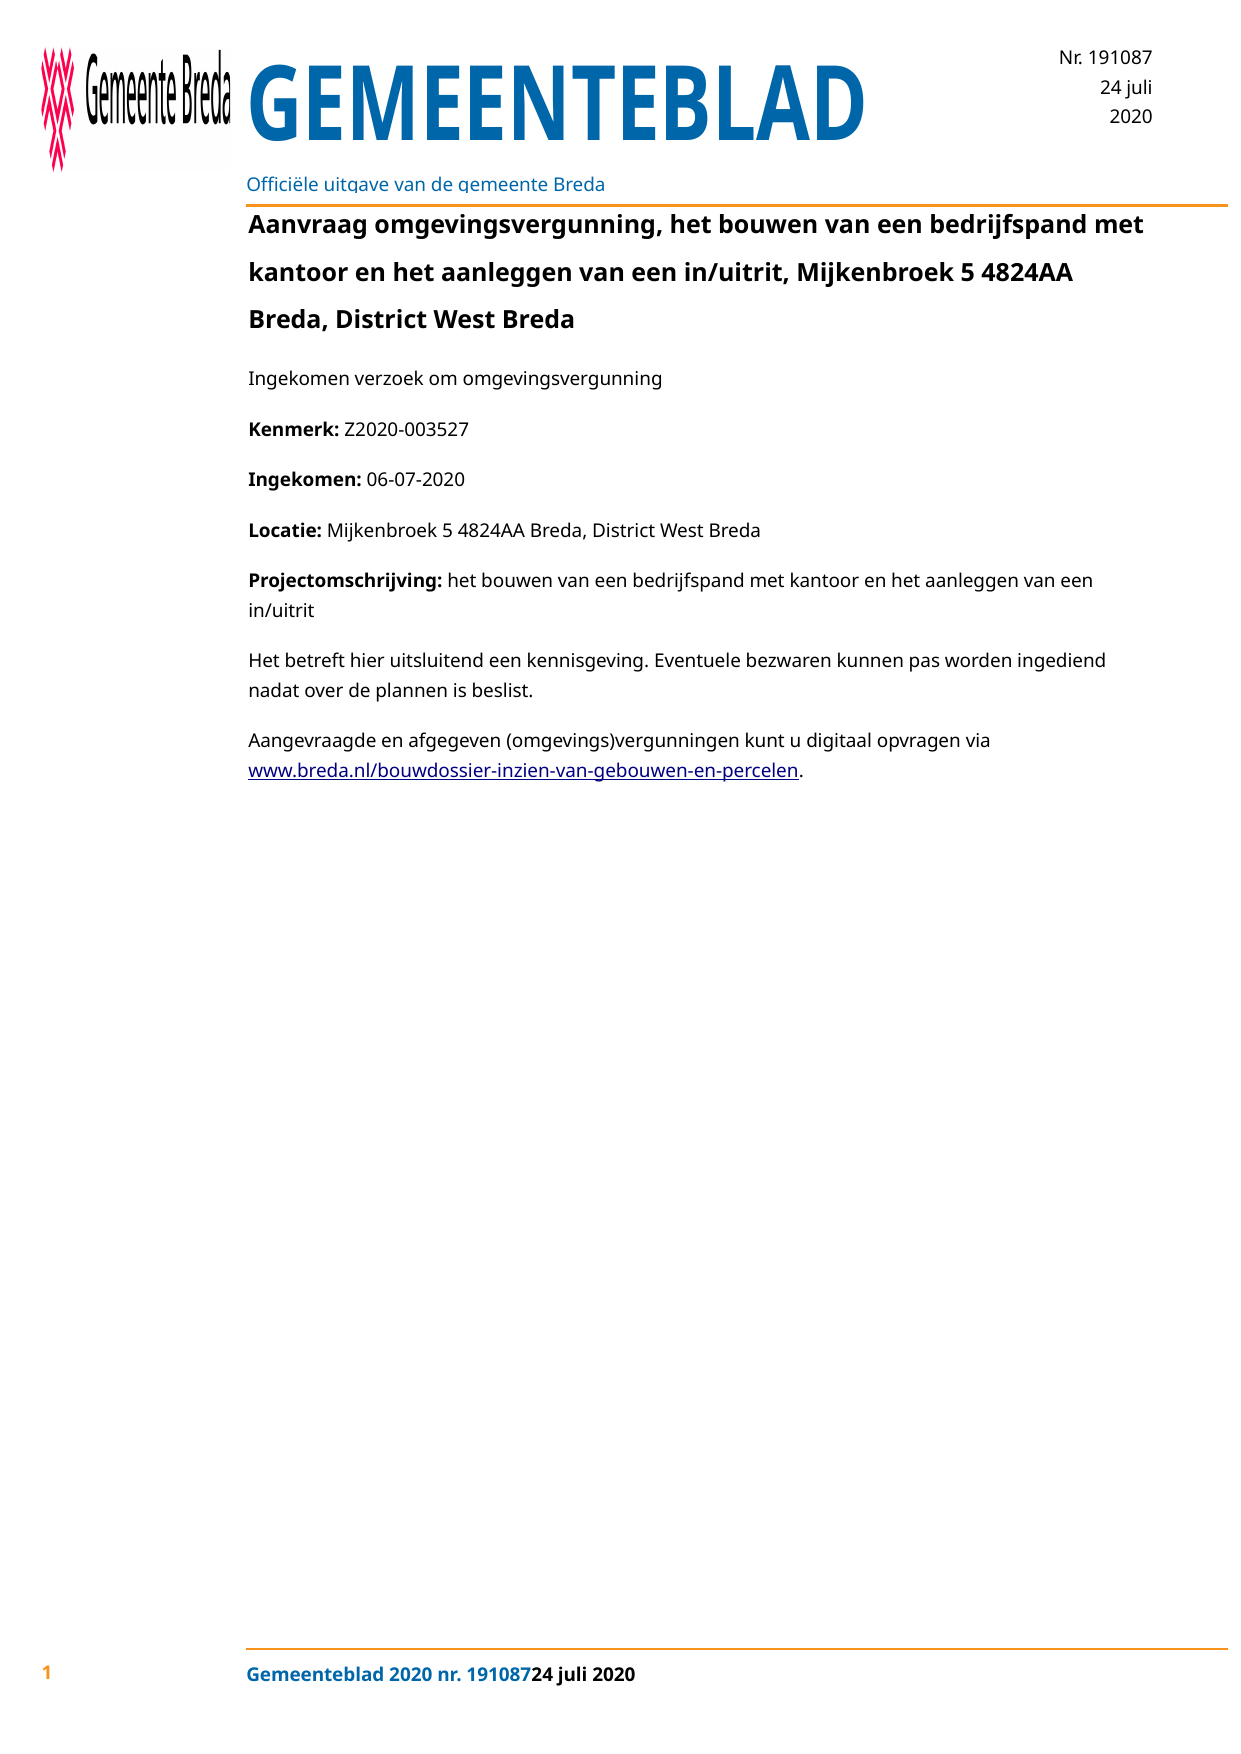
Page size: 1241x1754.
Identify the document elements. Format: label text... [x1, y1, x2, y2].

text Ingekomen verzoek om omgevingsvergunning [248, 366, 1152, 391]
text Projectomschrijving: het bouwen van een bedrijfspand met kantoor en het aanleggen van een in/uitrit [248, 567, 1152, 622]
picture [41, 47, 231, 172]
text Aangevraagde en afgegeven (omgevings)vergunningen kunt u digitaal opvragen via www.breda.nl/bouwdossier-inzien-van-gebouwen-en-percelen. [248, 727, 1152, 782]
text Het betreft hier uitsluitend een kennisgeving. Eventuele bezwaren kunnen pas worden ingediend nadat over de plannen is beslist. [248, 647, 1152, 702]
text Ingekomen: 06-07-2020 [248, 466, 1152, 492]
text Locatie: Mijkenbroek 5 4824AA Breda, District West Breda [248, 517, 1152, 542]
text Aanvraag omgevingsvergunning, het bouwen van een bedrijfspand met kantoor en het aanleggen van een in/uitrit, Mijkenbroek 5 4824AA Breda, District West Breda [248, 207, 1152, 336]
text Kenmerk: Z2020-003527 [248, 416, 1152, 442]
